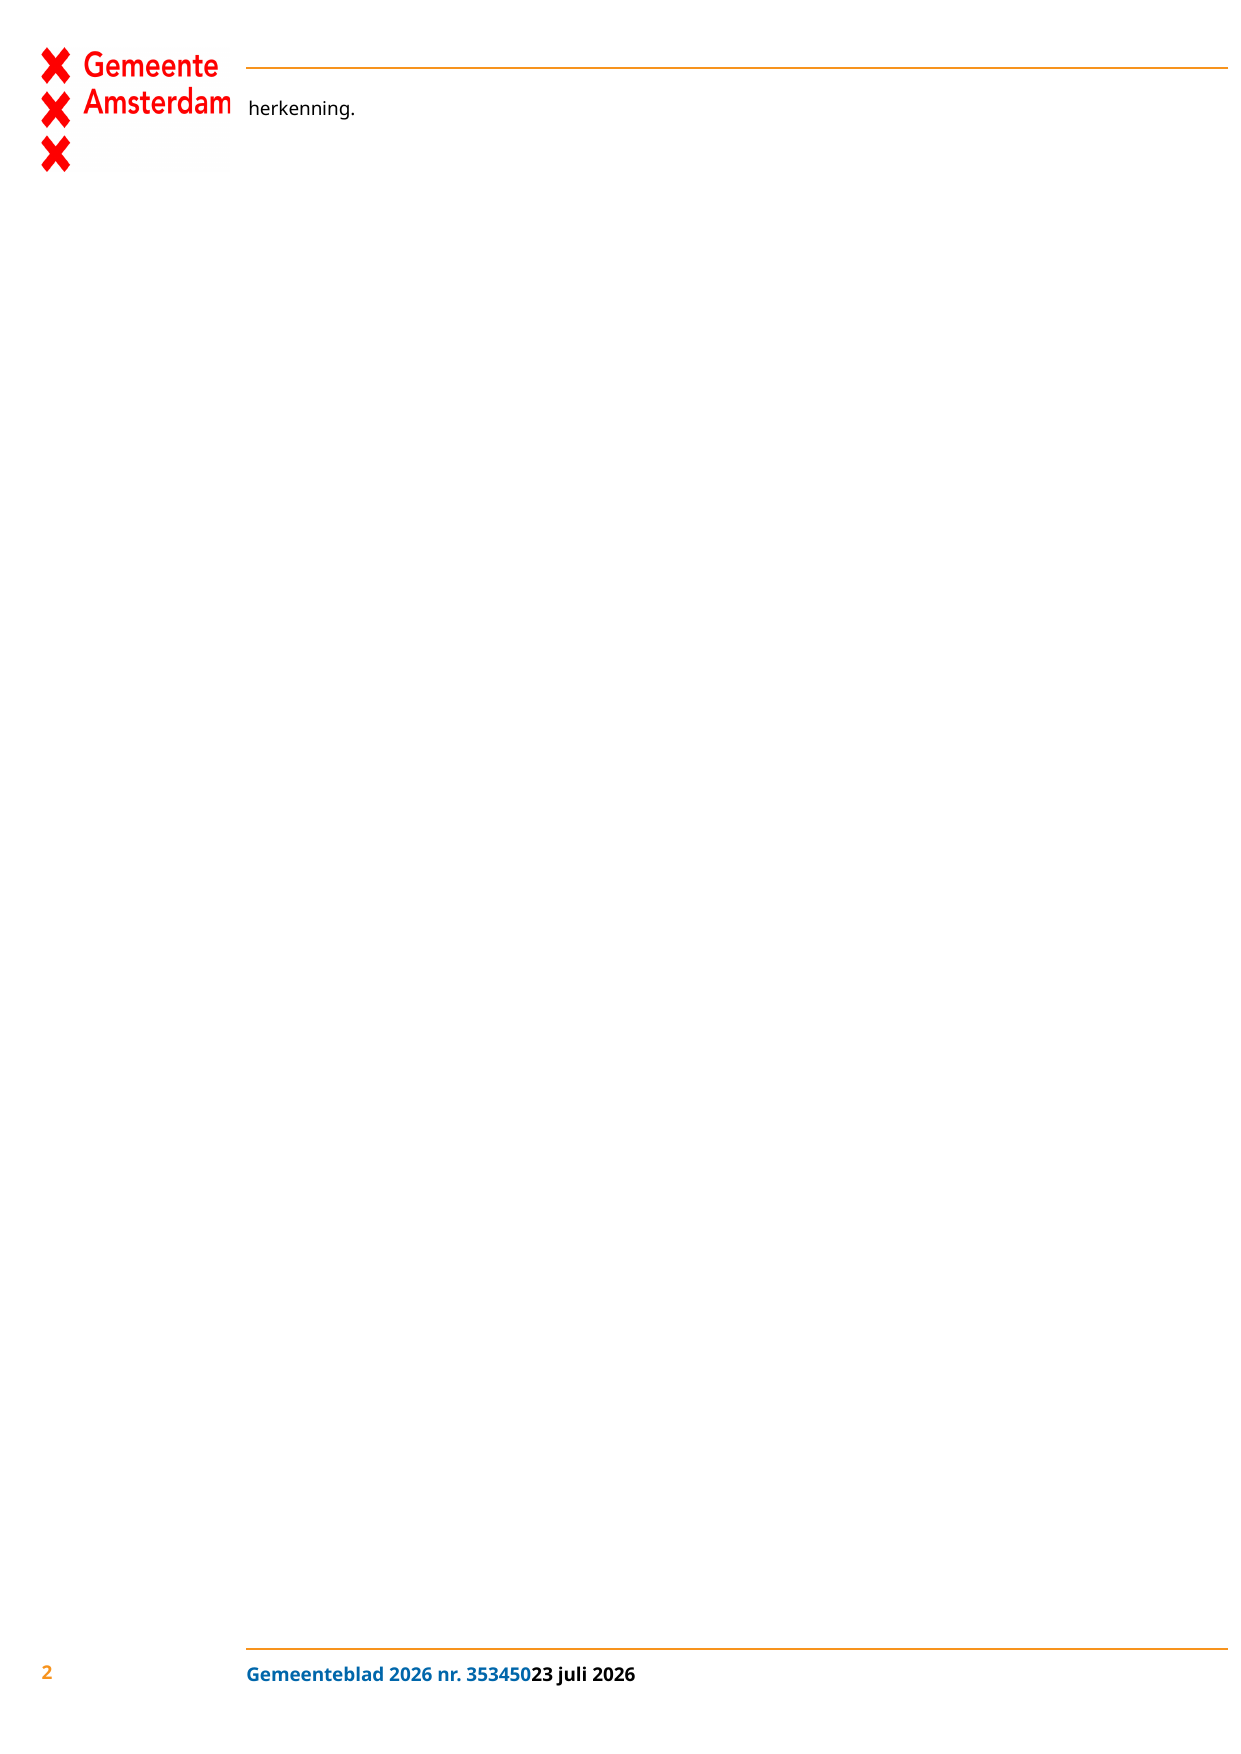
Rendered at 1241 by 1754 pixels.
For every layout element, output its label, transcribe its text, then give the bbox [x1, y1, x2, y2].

picture [41, 47, 231, 172]
text herkenning. [248, 95, 1152, 121]
